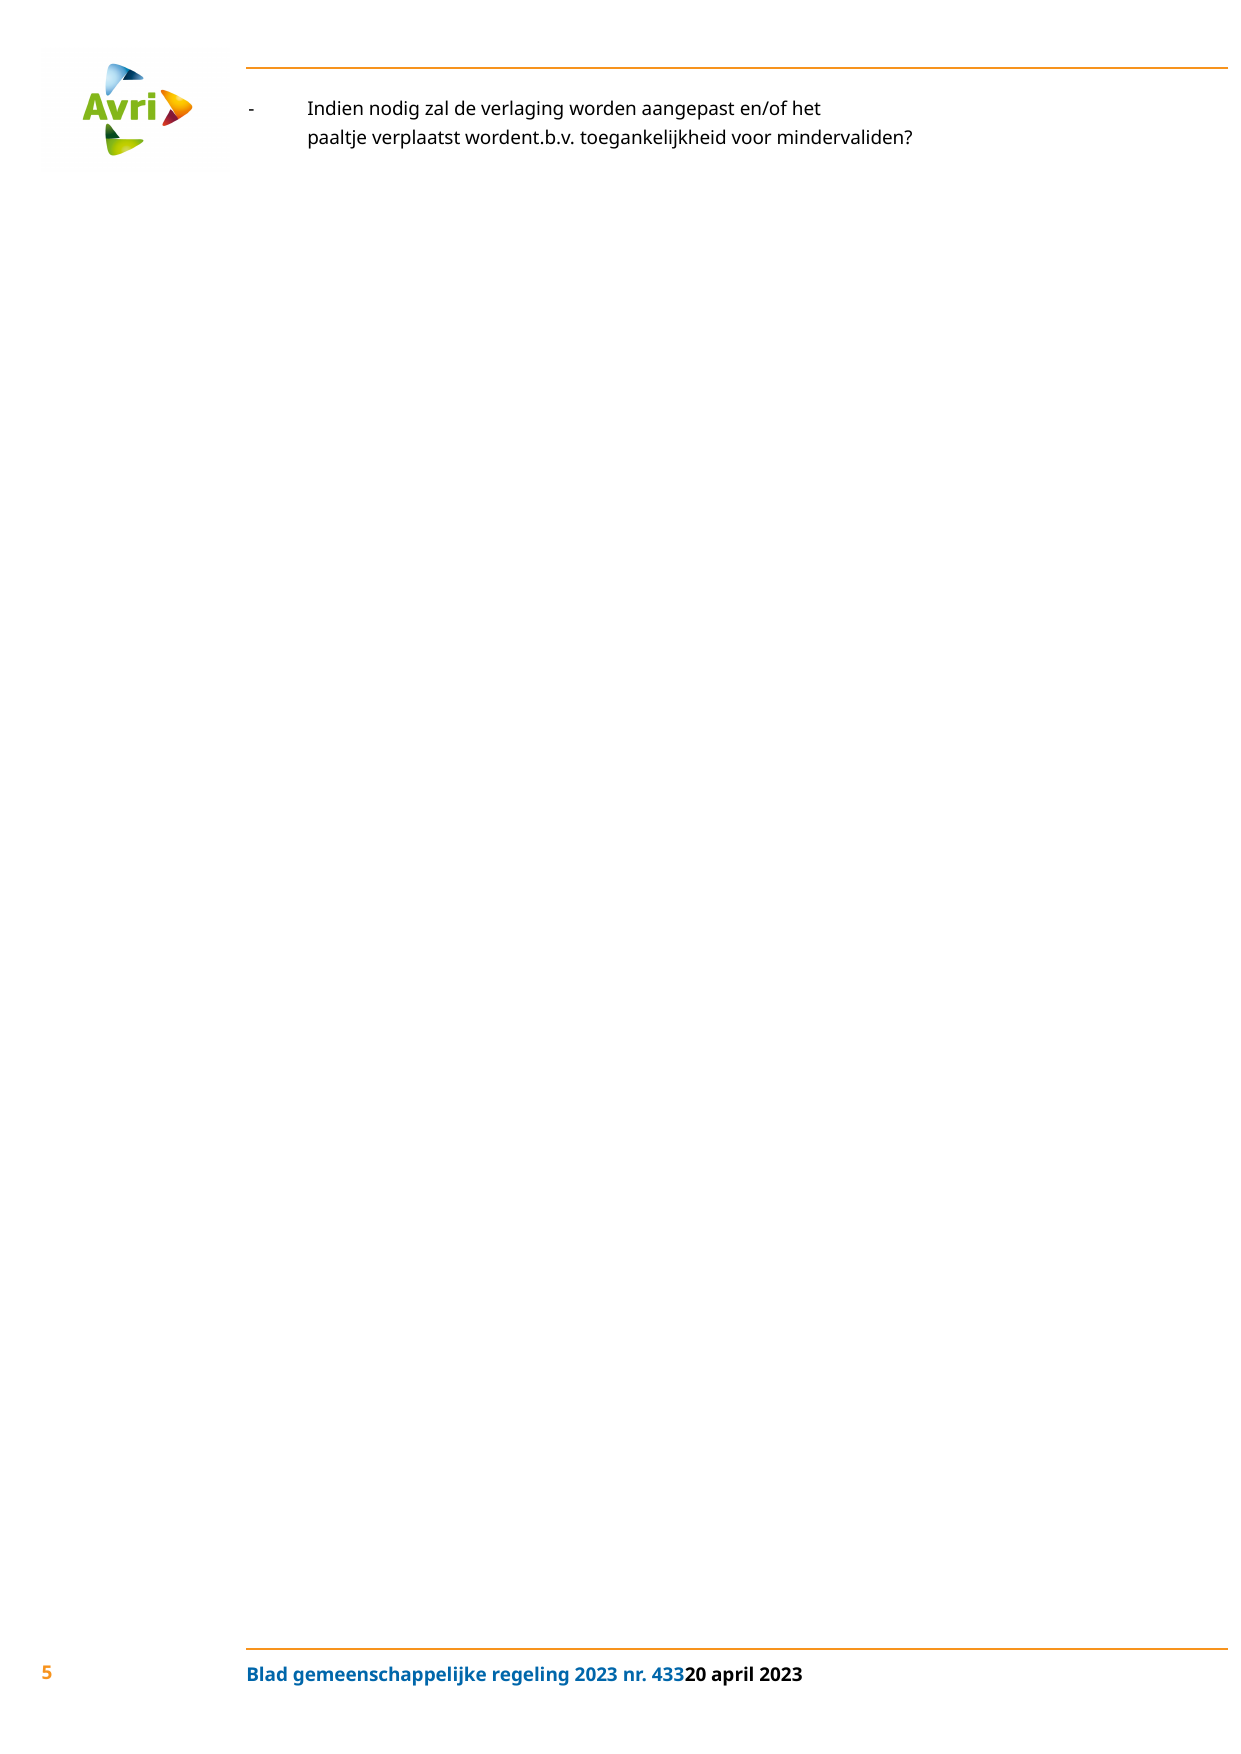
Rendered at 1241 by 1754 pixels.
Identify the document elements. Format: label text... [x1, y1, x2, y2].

picture [41, 47, 231, 172]
list Indien nodig zal de verlaging worden aangepast en/of het paaltje verplaatst wordent.b.v. toegankelijkheid voor mindervaliden? [248, 95, 1152, 150]
